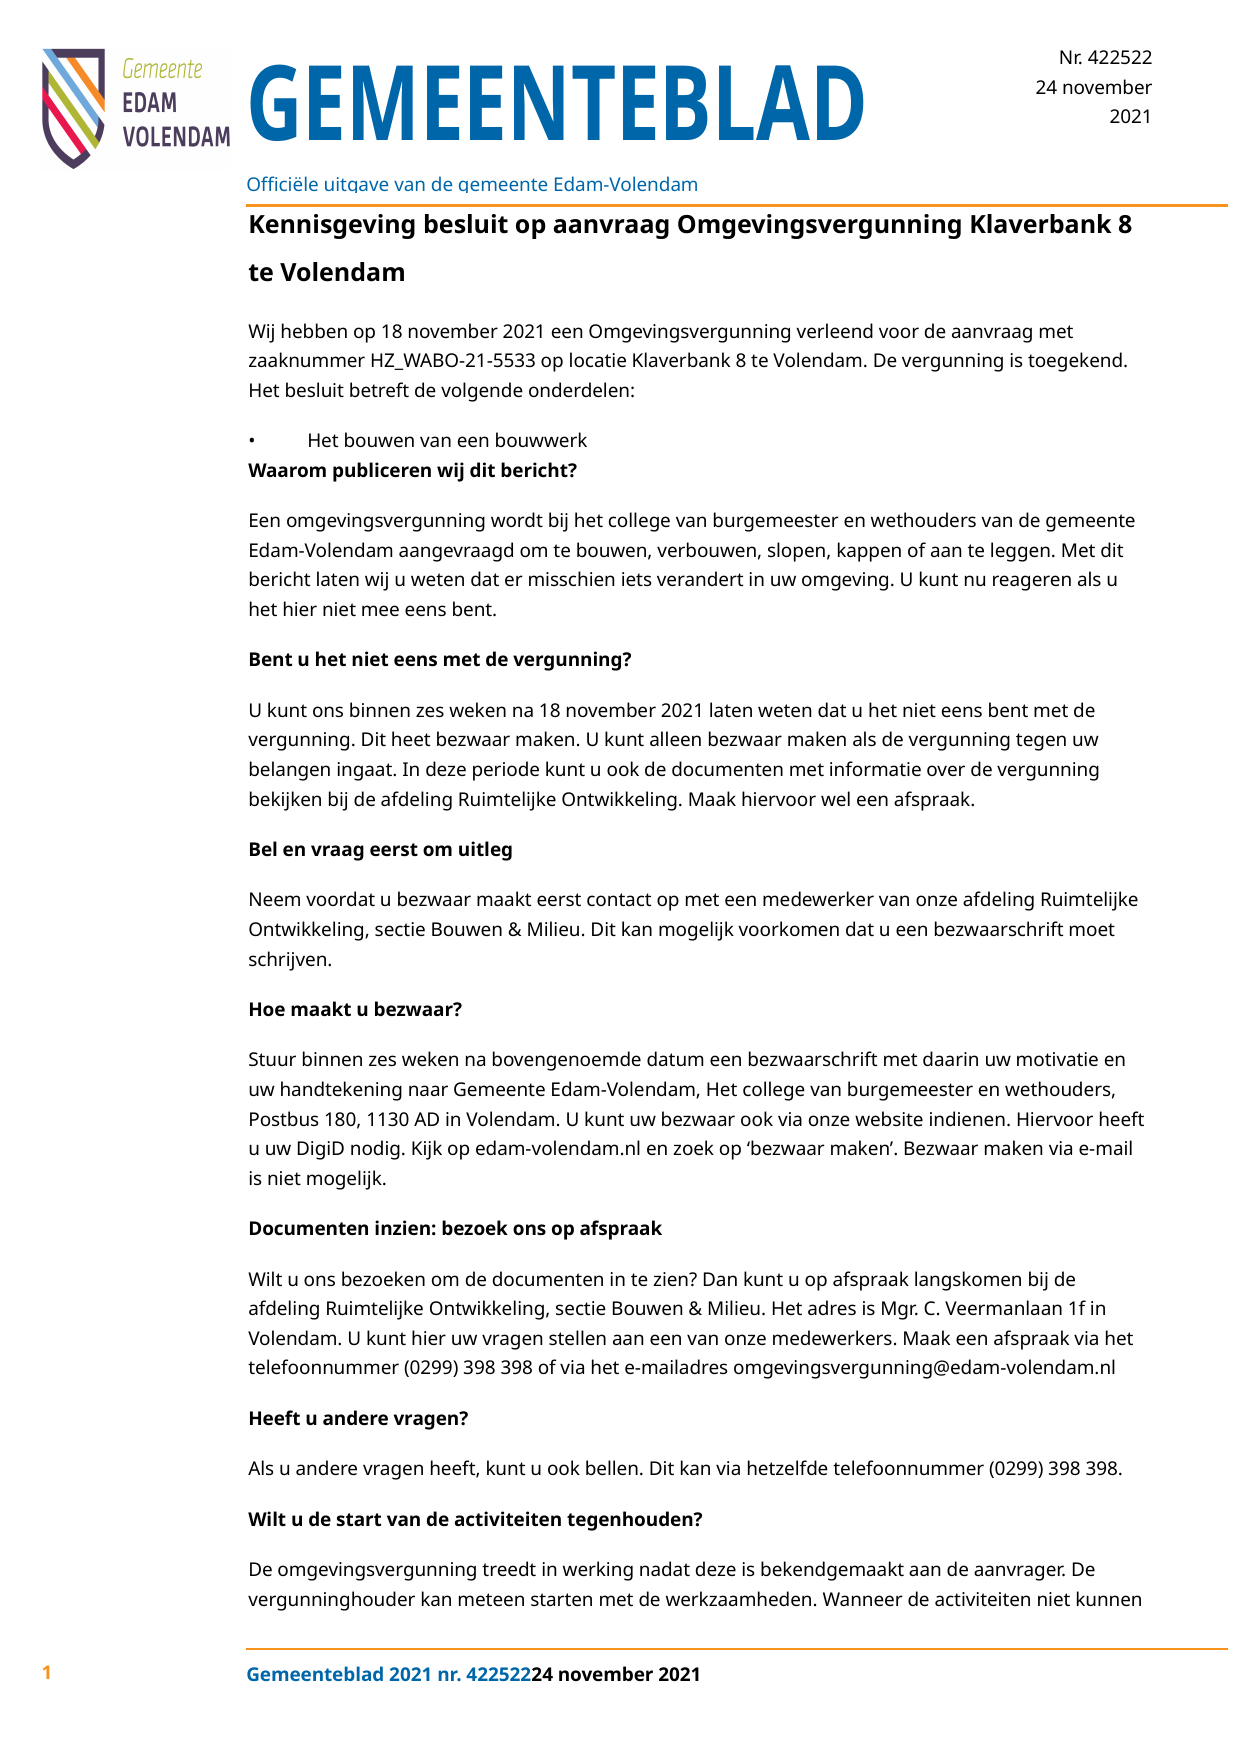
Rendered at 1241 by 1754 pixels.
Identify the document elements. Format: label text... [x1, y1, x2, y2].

text Stuur binnen zes weken na bovengenoemde datum een bezwaarschrift met daarin uw motivatie en uw handtekening naar Gemeente Edam-Volendam, Het college van burgemeester en wethouders, Postbus 180, 1130 AD in Volendam. U kunt uw bezwaar ook via onze website indienen. Hiervoor heeft u uw DigiD nodig. Kijk op edam-volendam.nl en zoek op ‘bezwaar maken’. Bezwaar maken via e-mail is niet mogelijk. [248, 1047, 1152, 1191]
text Hoe maakt u bezwaar? [248, 996, 1152, 1022]
text Als u andere vragen heeft, kunt u ook bellen. Dit kan via hetzelfde telefoonnummer (0299) 398 398. [248, 1455, 1152, 1481]
text U kunt ons binnen zes weken na 18 november 2021 laten weten dat u het niet eens bent met de vergunning. Dit heet bezwaar maken. U kunt alleen bezwaar maken als de vergunning tegen uw belangen ingaat. In deze periode kunt u ook de documenten met informatie over de vergunning bekijken bij de afdeling Ruimtelijke Ontwikkeling. Maak hiervoor wel een afspraak. [248, 697, 1152, 812]
text Wij hebben op 18 november 2021 een Omgevingsvergunning verleend voor de aanvraag met zaaknummer HZ_WABO-21-5533 op locatie Klaverbank 8 te Volendam. De vergunning is toegekend. Het besluit betreft de volgende onderdelen: [248, 318, 1152, 403]
text Heeft u andere vragen? [248, 1405, 1152, 1431]
list Het bouwen van een bouwwerk [248, 427, 1152, 453]
text Bent u het niet eens met de vergunning? [248, 647, 1152, 672]
text Waarom publiceren wij dit bericht? [248, 457, 1152, 483]
text Neem voordat u bezwaar maakt eerst contact op met een medewerker van onze afdeling Ruimtelijke Ontwikkeling, sectie Bouwen & Milieu. Dit kan mogelijk voorkomen dat u een bezwaarschrift moet schrijven. [248, 887, 1152, 972]
text Een omgevingsvergunning wordt bij het college van burgemeester en wethouders van de gemeente Edam-Volendam aangevraagd om te bouwen, verbouwen, slopen, kappen of aan te leggen. Met dit bericht laten wij u weten dat er misschien iets verandert in uw omgeving. U kunt nu reageren als u het hier niet mee eens bent. [248, 507, 1152, 622]
text Kennisgeving besluit op aanvraag Omgevingsvergunning Klaverbank 8 te Volendam [248, 207, 1152, 288]
text Wilt u ons bezoeken om de documenten in te zien? Dan kunt u op afspraak langskomen bij de afdeling Ruimtelijke Ontwikkeling, sectie Bouwen & Milieu. Het adres is Mgr. C. Veermanlaan 1f in Volendam. U kunt hier uw vragen stellen aan een van onze medewerkers. Maak een afspraak via het telefoonnummer (0299) 398 398 of via het e-mailadres omgevingsvergunning@edam-volendam.nl [248, 1266, 1152, 1380]
picture [41, 47, 231, 172]
text Documenten inzien: bezoek ons op afspraak [248, 1215, 1152, 1241]
text Wilt u de start van de activiteiten tegenhouden? [248, 1506, 1152, 1532]
text De omgevingsvergunning treedt in werking nadat deze is bekendgemaakt aan de aanvrager. De vergunninghouder kan meteen starten met de werkzaamheden. Wanneer de activiteiten niet kunnen [248, 1556, 1152, 1612]
text Bel en vraag eerst om uitleg [248, 836, 1152, 862]
